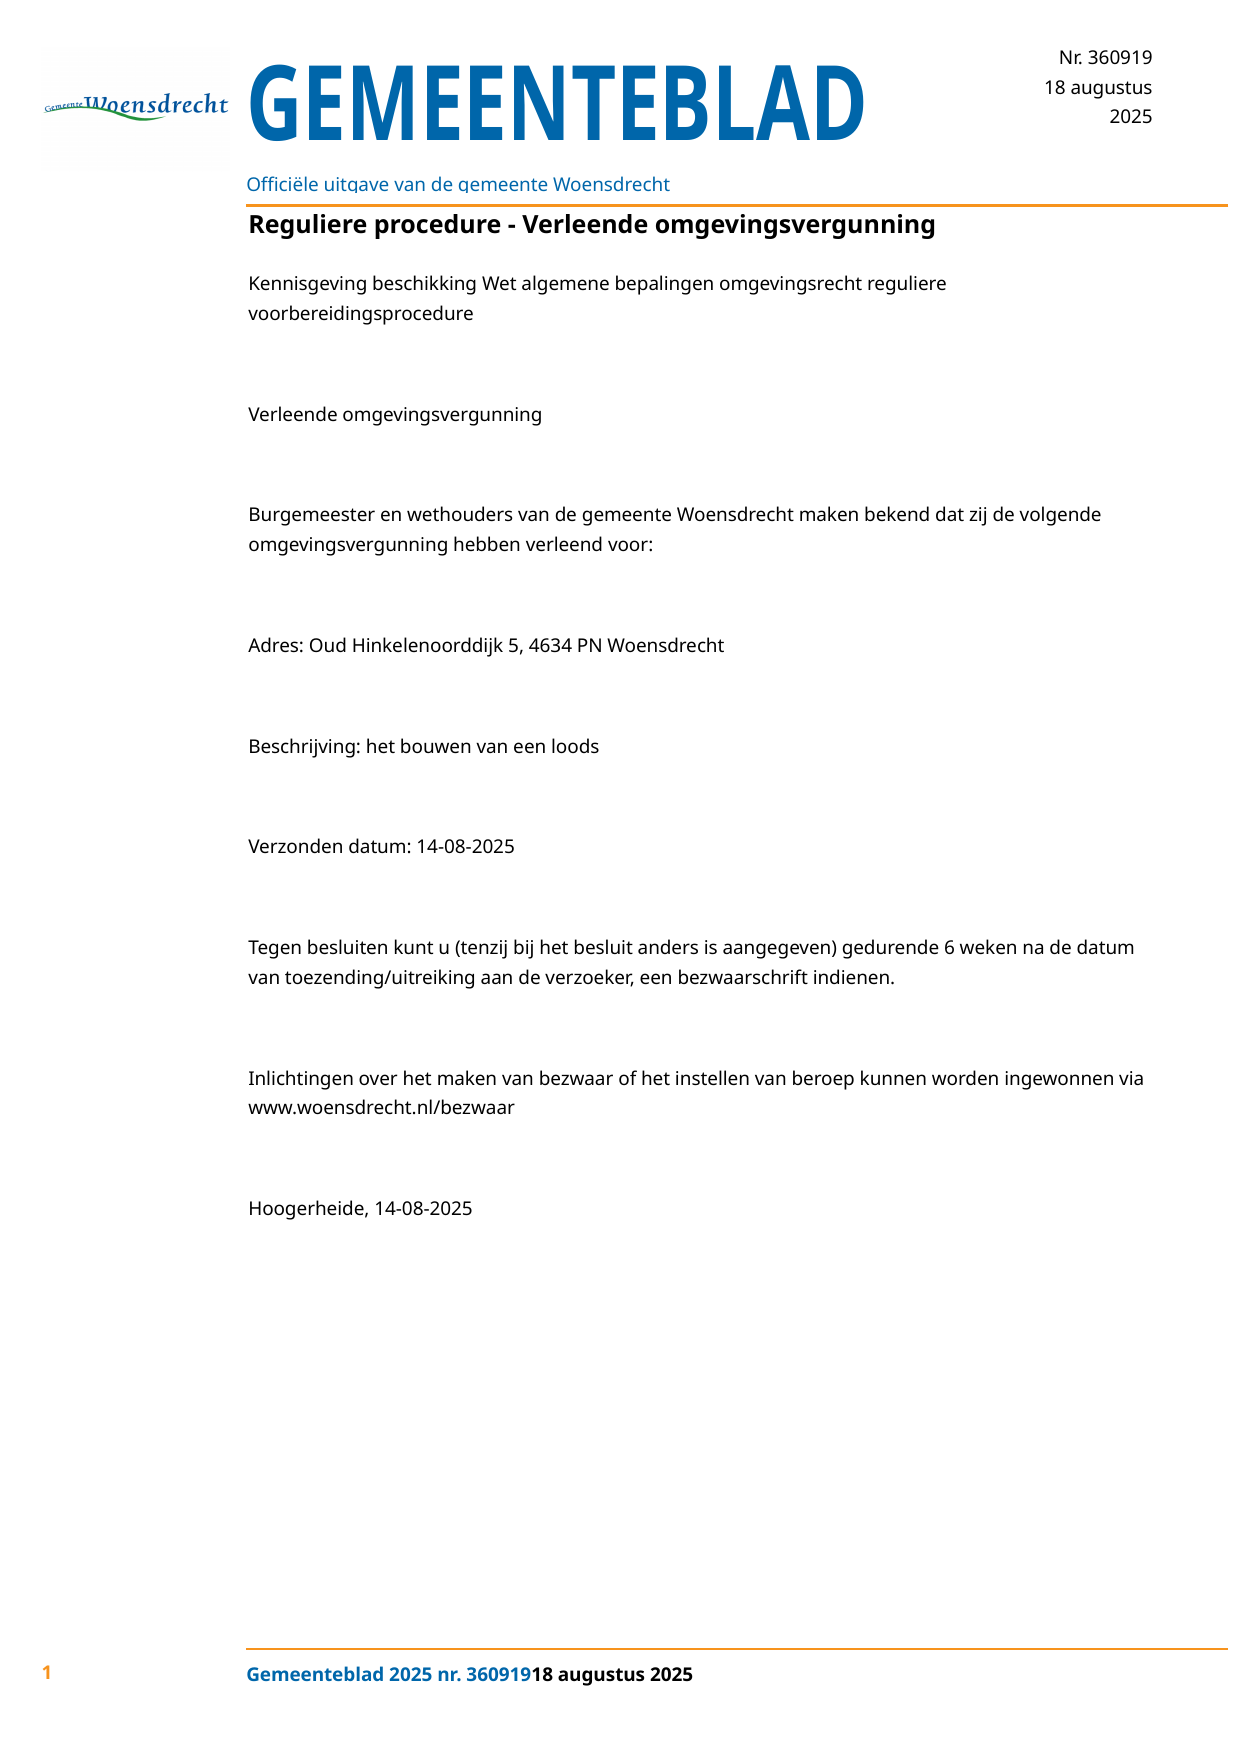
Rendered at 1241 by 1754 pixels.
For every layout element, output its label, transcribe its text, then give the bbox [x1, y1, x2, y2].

text Reguliere procedure - Verleende omgevingsvergunning [248, 207, 1152, 241]
text Kennisgeving beschikking Wet algemene bepalingen omgevingsrecht reguliere voorbereidingsprocedure [248, 270, 1152, 326]
picture [41, 47, 231, 172]
text Verleende omgevingsvergunning [248, 401, 1152, 426]
text Verzonden datum: 14-08-2025 [248, 834, 1152, 859]
text Burgemeester en wethouders van de gemeente Woensdrecht maken bekend dat zij de volgende omgevingsvergunning hebben verleend voor: [248, 502, 1152, 557]
text Adres: Oud Hinkelenoorddijk 5, 4634 PN Woensdrecht [248, 632, 1152, 658]
text Inlichtingen over het maken van bezwaar of het instellen van beroep kunnen worden ingewonnen via www.woensdrecht.nl/bezwaar [248, 1065, 1152, 1120]
text Beschrijving: het bouwen van een loods [248, 733, 1152, 758]
text Tegen besluiten kunt u (tenzij bij het besluit anders is aangegeven) gedurende 6 weken na de datum van toezending/uitreiking aan de verzoeker, een bezwaarschrift indienen. [248, 934, 1152, 990]
text Hoogerheide, 14-08-2025 [248, 1195, 1152, 1221]
